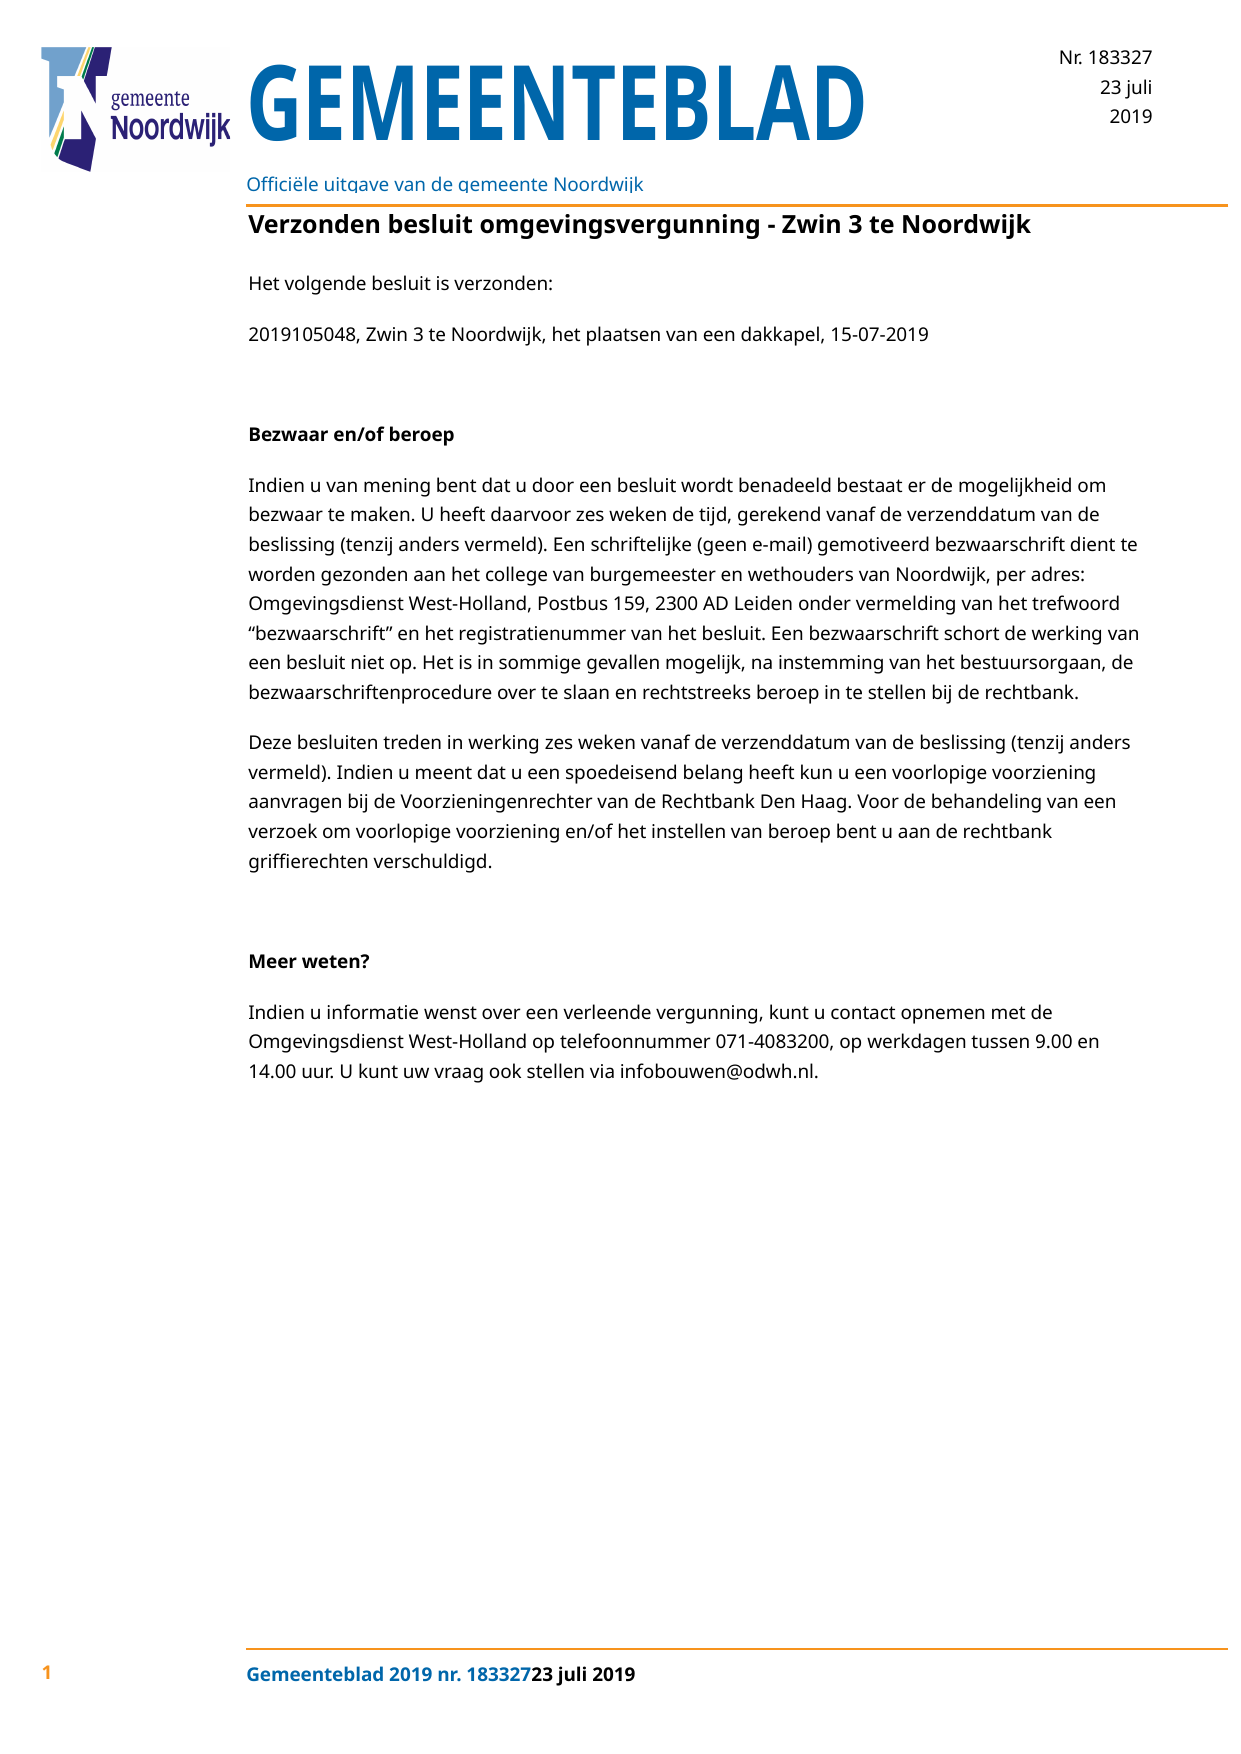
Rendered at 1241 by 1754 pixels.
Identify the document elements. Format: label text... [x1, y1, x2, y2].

text Indien u van mening bent dat u door een besluit wordt benadeeld bestaat er de mogelijkheid om bezwaar te maken. U heeft daarvoor zes weken de tijd, gerekend vanaf de verzenddatum van de beslissing (tenzij anders vermeld). Een schriftelijke (geen e-mail) gemotiveerd bezwaarschrift dient te worden gezonden aan het college van burgemeester en wethouders van Noordwijk, per adres: Omgevingsdienst West-Holland, Postbus 159, 2300 AD Leiden onder vermelding van het trefwoord “bezwaarschrift” en het registratienummer van het besluit. Een bezwaarschrift schort de werking van een besluit niet op. Het is in sommige gevallen mogelijk, na instemming van het bestuursorgaan, de bezwaarschriftenprocedure over te slaan en rechtstreeks beroep in te stellen bij de rechtbank. [248, 472, 1152, 705]
picture [41, 47, 231, 172]
text Deze besluiten treden in werking zes weken vanaf de verzenddatum van de beslissing (tenzij anders vermeld). Indien u meent dat u een spoedeisend belang heeft kun u een voorlopige voorziening aanvragen bij de Voorzieningenrechter van de Rechtbank Den Haag. Voor de behandeling van een verzoek om voorlopige voorziening en/of het instellen van beroep bent u aan de rechtbank griffierechten verschuldigd. [248, 729, 1152, 873]
text Bezwaar en/of beroep [248, 422, 1152, 447]
text Meer weten? [248, 949, 1152, 974]
text Het volgende besluit is verzonden: [248, 270, 1152, 296]
text 2019105048, Zwin 3 te Noordwijk, het plaatsen van een dakkapel, 15-07-2019 [248, 321, 1152, 346]
text Verzonden besluit omgevingsvergunning - Zwin 3 te Noordwijk [248, 207, 1152, 241]
text Indien u informatie wenst over een verleende vergunning, kunt u contact opnemen met de Omgevingsdienst West-Holland op telefoonnummer 071-4083200, op werkdagen tussen 9.00 en 14.00 uur. U kunt uw vraag ook stellen via infobouwen@odwh.nl. [248, 999, 1152, 1084]
